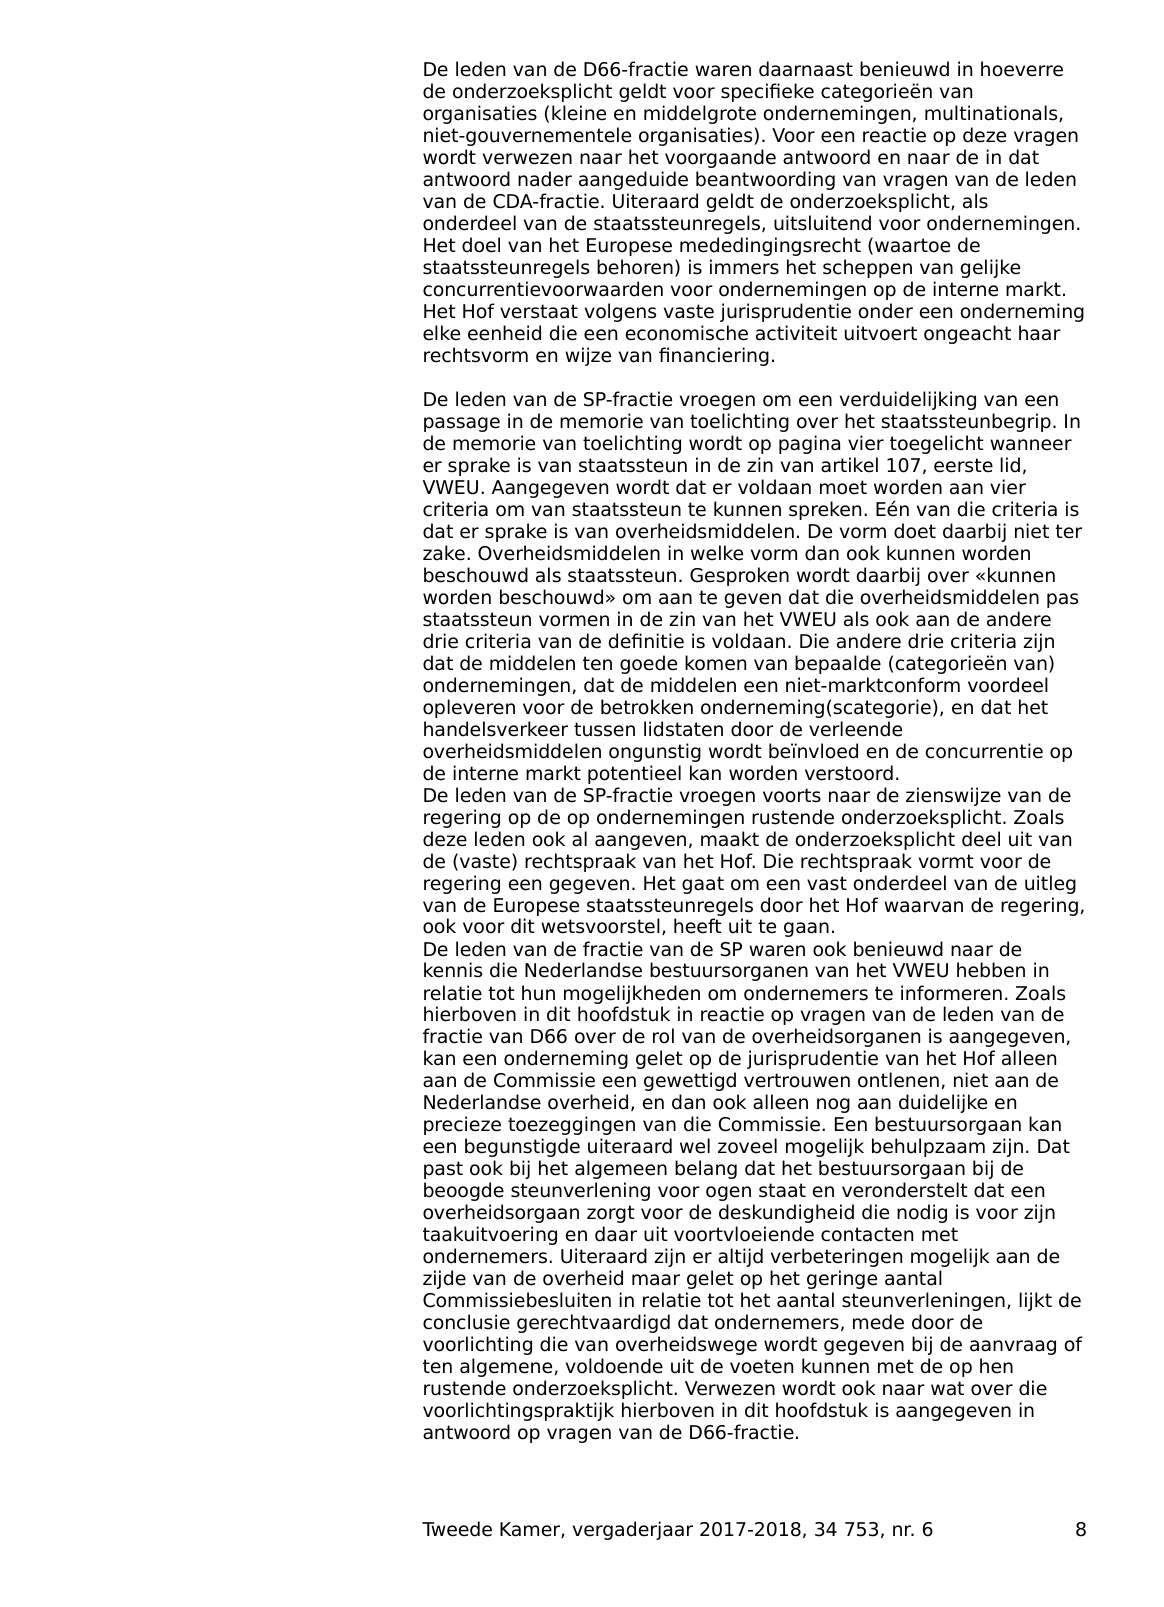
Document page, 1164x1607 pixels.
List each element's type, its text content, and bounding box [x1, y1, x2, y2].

text De leden van de SP-fractie vroegen voorts naar de zienswijze van de regering op de op ondernemingen rustende onderzoeksplicht. Zoals deze leden ook al aangeven, maakt de onderzoeksplicht deel uit van de (vaste) rechtspraak van het Hof. Die rechtspraak vormt voor de regering een gegeven. Het gaat om een vast onderdeel van de uitleg van de Europese staatssteunregels door het Hof waarvan de regering, ook voor dit wetsvoorstel, heeft uit te gaan. [422, 784, 1087, 938]
text De leden van de D66-fractie waren daarnaast benieuwd in hoeverre de onderzoeksplicht geldt voor specifieke categorieën van organisaties (kleine en middelgrote ondernemingen, multinationals, niet-gouvernementele organisaties). Voor een reactie op deze vragen wordt verwezen naar het voorgaande antwoord en naar de in dat antwoord nader aangeduide beantwoording van vragen van de leden van de CDA-fractie. Uiteraard geldt de onderzoeksplicht, als onderdeel van de staatssteunregels, uitsluitend voor ondernemingen. Het doel van het Europese mededingingsrecht (waartoe de staatssteunregels behoren) is immers het scheppen van gelijke concurrentievoorwaarden voor ondernemingen op de interne markt. Het Hof verstaat volgens vaste jurisprudentie onder een onderneming elke eenheid die een economische activiteit uitvoert ongeacht haar rechtsvorm en wijze van financiering. [422, 59, 1087, 367]
text De leden van de fractie van de SP waren ook benieuwd naar de kennis die Nederlandse bestuursorganen van het VWEU hebben in relatie tot hun mogelijkheden om ondernemers te informeren. Zoals hierboven in dit hoofdstuk in reactie op vragen van de leden van de fractie van D66 over de rol van de overheidsorganen is aangegeven, kan een onderneming gelet op de jurisprudentie van het Hof alleen aan de Commissie een gewettigd vertrouwen ontlenen, niet aan de Nederlandse overheid, en dan ook alleen nog aan duidelijke en precieze toezeggingen van die Commissie. Een bestuursorgaan kan een begunstigde uiteraard wel zoveel mogelijk behulpzaam zijn. Dat past ook bij het algemeen belang dat het bestuursorgaan bij de beoogde steunverlening voor ogen staat en veronderstelt dat een overheidsorgaan zorgt voor de deskundigheid die nodig is voor zijn taakuitvoering en daar uit voortvloeiende contacten met ondernemers. Uiteraard zijn er altijd verbeteringen mogelijk aan de zijde van de overheid maar gelet op het geringe aantal Commissiebesluiten in relatie tot het aantal steunverleningen, lijkt de conclusie gerechtvaardigd dat ondernemers, mede door de voorlichting die van overheidswege wordt gegeven bij de aanvraag of ten algemene, voldoende uit de voeten kunnen met de op hen rustende onderzoeksplicht. Verwezen wordt ook naar wat over die voorlichtingspraktijk hierboven in dit hoofdstuk is aangegeven in antwoord op vragen van de D66-fractie. [422, 938, 1087, 1444]
text De leden van de SP-fractie vroegen om een verduidelijking van een passage in de memorie van toelichting over het staatssteunbegrip. In de memorie van toelichting wordt op pagina vier toegelicht wanneer er sprake is van staatssteun in de zin van artikel 107, eerste lid, VWEU. Aangegeven wordt dat er voldaan moet worden aan vier criteria om van staatssteun te kunnen spreken. Eén van die criteria is dat er sprake is van overheidsmiddelen. De vorm doet daarbij niet ter zake. Overheidsmiddelen in welke vorm dan ook kunnen worden beschouwd als staatssteun. Gesproken wordt daarbij over «kunnen worden beschouwd» om aan te geven dat die overheidsmiddelen pas staatssteun vormen in de zin van het VWEU als ook aan de andere drie criteria van de definitie is voldaan. Die andere drie criteria zijn dat de middelen ten goede komen van bepaalde (categorieën van) ondernemingen, dat de middelen een niet-marktconform voordeel opleveren voor de betrokken onderneming(scategorie), en dat het handelsverkeer tussen lidstaten door de verleende overheidsmiddelen ongunstig wordt beïnvloed en de concurrentie op de interne markt potentieel kan worden verstoord. [422, 389, 1087, 784]
